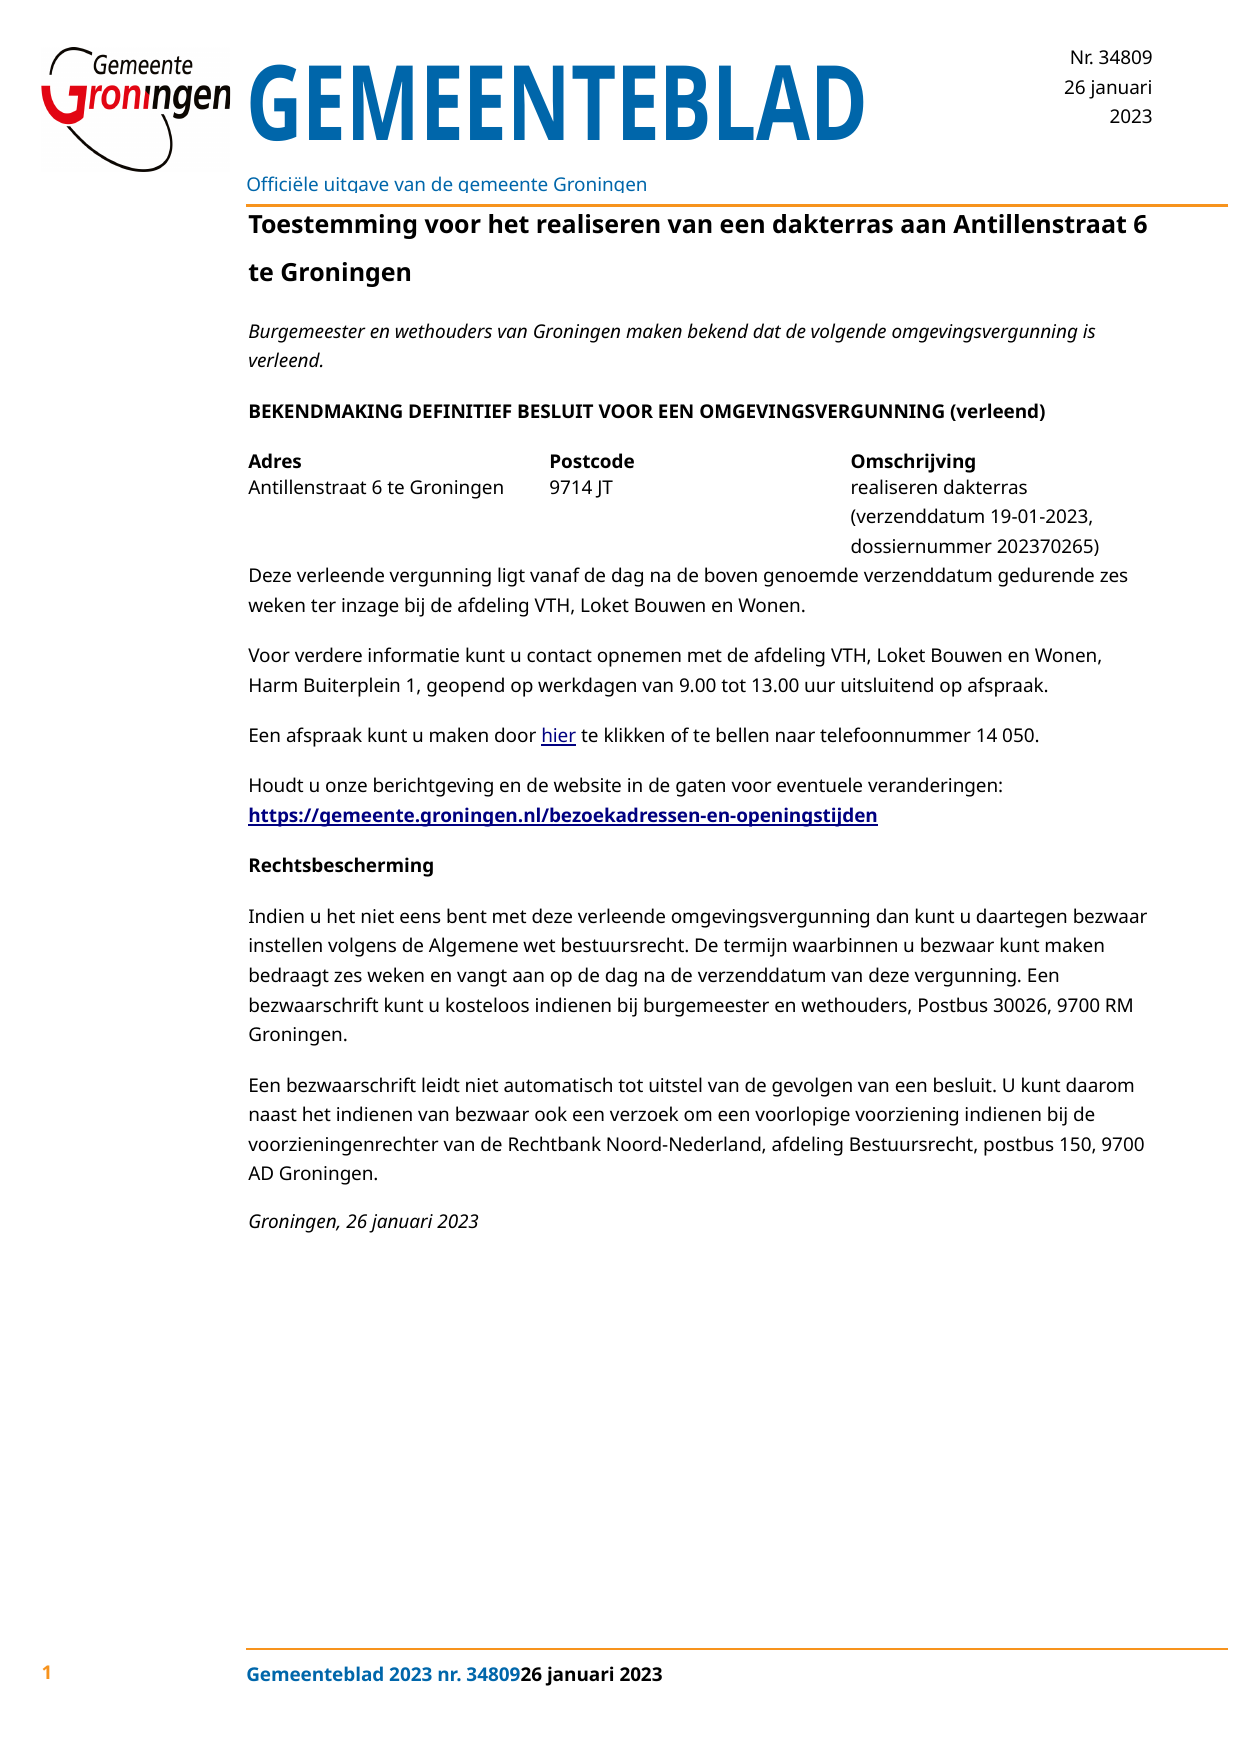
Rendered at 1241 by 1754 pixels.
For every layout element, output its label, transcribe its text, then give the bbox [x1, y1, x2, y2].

text Rechtsbescherming [248, 853, 1152, 878]
picture [41, 47, 231, 172]
table_cell realiseren dakterras (verzenddatum 19-01-2023, dossiernummer 202370265) [850, 474, 1152, 559]
text Burgemeester en wethouders van Groningen maken bekend dat de volgende omgevingsvergunning is verleend. [248, 318, 1152, 373]
table_header Adres [248, 449, 549, 474]
table_header Omschrijving [850, 449, 1152, 474]
table_header Postcode [549, 449, 850, 474]
text Een afspraak kunt u maken door hier te klikken of te bellen naar telefoonnummer 14 050. [248, 722, 1152, 748]
text BEKENDMAKING DEFINITIEF BESLUIT VOOR EEN OMGEVINGSVERGUNNING (verleend) [248, 398, 1152, 424]
table_cell Antillenstraat 6 te Groningen [248, 474, 549, 559]
text Groningen, 26 januari 2023 [248, 1208, 1152, 1234]
text Houdt u onze berichtgeving en de website in de gaten voor eventuele veranderingen: https://gemeente.groningen.nl/bezoekadressen-en-openingstijden [248, 773, 1152, 828]
text Voor verdere informatie kunt u contact opnemen met de afdeling VTH, Loket Bouwen en Wonen, Harm Buiterplein 1, geopend op werkdagen van 9.00 tot 13.00 uur uitsluitend op afspraak. [248, 642, 1152, 698]
text Toestemming voor het realiseren van een dakterras aan Antillenstraat 6 te Groningen [248, 207, 1152, 288]
text Een bezwaarschrift leidt niet automatisch tot uitstel van de gevolgen van een besluit. U kunt daarom naast het indienen van bezwaar ook een verzoek om een voorlopige voorziening indienen bij de voorzieningenrechter van de Rechtbank Noord-Nederland, afdeling Bestuursrecht, postbus 150, 9700 AD Groningen. [248, 1072, 1152, 1186]
text Indien u het niet eens bent met deze verleende omgevingsvergunning dan kunt u daartegen bezwaar instellen volgens de Algemene wet bestuursrecht. De termijn waarbinnen u bezwaar kunt maken bedraagt zes weken en vangt aan op de dag na de verzenddatum van deze vergunning. Een bezwaarschrift kunt u kosteloos indienen bij burgemeester en wethouders, Postbus 30026, 9700 RM Groningen. [248, 903, 1152, 1047]
text Deze verleende vergunning ligt vanaf de dag na de boven genoemde verzenddatum gedurende zes weken ter inzage bij de afdeling VTH, Loket Bouwen en Wonen. [248, 562, 1152, 618]
table_cell 9714 JT [549, 474, 850, 559]
